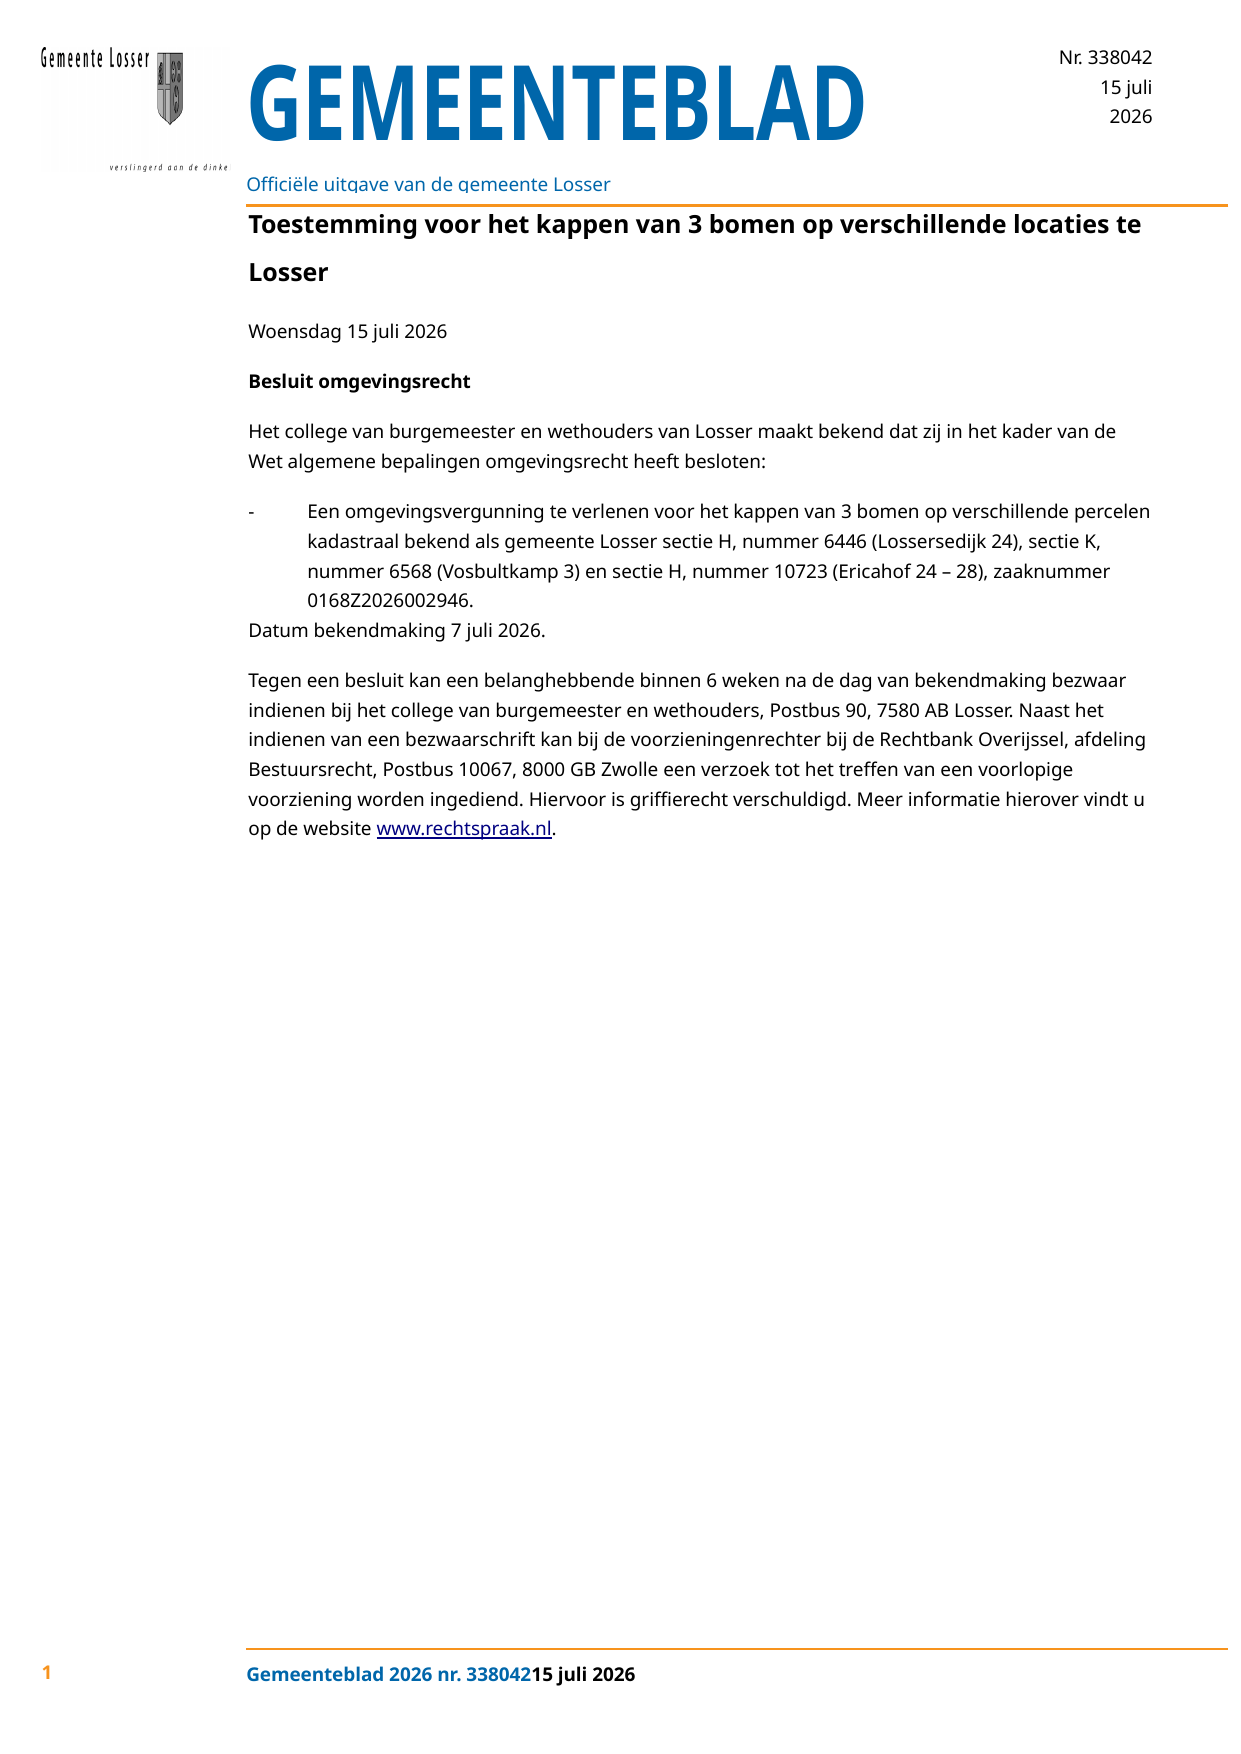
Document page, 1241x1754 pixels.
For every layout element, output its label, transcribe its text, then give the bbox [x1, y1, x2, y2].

text Toestemming voor het kappen van 3 bomen op verschillende locaties te Losser [248, 207, 1152, 288]
text Datum bekendmaking 7 juli 2026. [248, 617, 1152, 643]
list Een omgevingsvergunning te verlenen voor het kappen van 3 bomen op verschillende percelen kadastraal bekend als gemeente Losser sectie H, nummer 6446 (Lossersedijk 24), sectie K, nummer 6568 (Vosbultkamp 3) en sectie H, nummer 10723 (Ericahof 24 – 28), zaaknummer 0168Z2026002946. [248, 499, 1152, 613]
picture [41, 47, 231, 172]
text Tegen een besluit kan een belanghebbende binnen 6 weken na de dag van bekendmaking bezwaar indienen bij het college van burgemeester en wethouders, Postbus 90, 7580 AB Losser. Naast het indienen van een bezwaarschrift kan bij de voorzieningenrechter bij de Rechtbank Overijssel, afdeling Bestuursrecht, Postbus 10067, 8000 GB Zwolle een verzoek tot het treffen van een voorlopige voorziening worden ingediend. Hiervoor is griffierecht verschuldigd. Meer informatie hierover vindt u op de website www.rechtspraak.nl. [248, 667, 1152, 841]
text Besluit omgevingsrecht [248, 368, 1152, 394]
text Woensdag 15 juli 2026 [248, 318, 1152, 344]
text Het college van burgemeester en wethouders van Losser maakt bekend dat zij in het kader van de Wet algemene bepalingen omgevingsrecht heeft besloten: [248, 419, 1152, 474]
